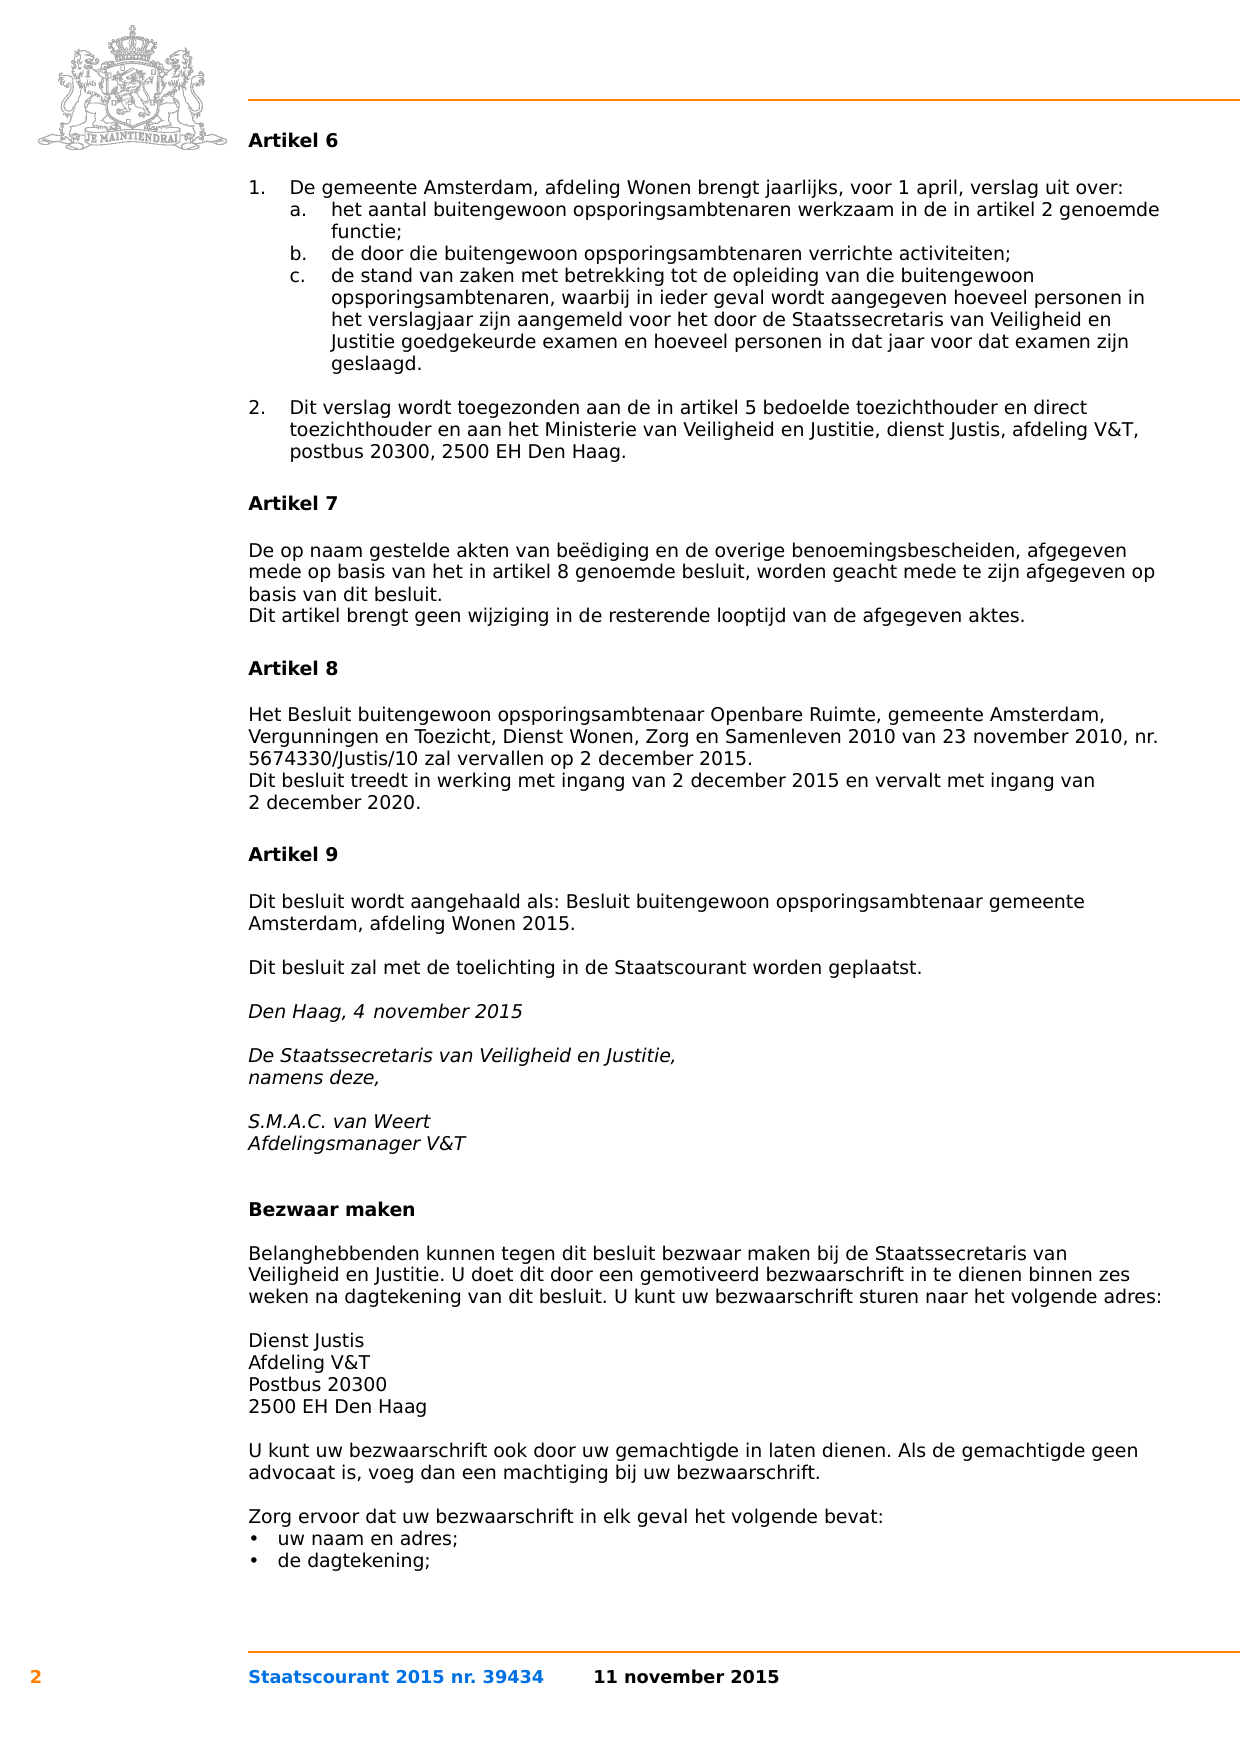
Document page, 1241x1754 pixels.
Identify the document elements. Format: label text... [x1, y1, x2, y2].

text 1. De gemeente Amsterdam, afdeling Wonen brengt jaarlijks, voor 1 april, verslag uit over: [248, 177, 1163, 199]
text Zorg ervoor dat uw bezwaarschrift in elk geval het volgende bevat: [248, 1506, 1163, 1528]
text • uw naam en adres; [248, 1528, 1163, 1550]
text U kunt uw bezwaarschrift ook door uw gemachtigde in laten dienen. Als de gemachtigde geen advocaat is, voeg dan een machtiging bij uw bezwaarschrift. [248, 1440, 1163, 1484]
text Dit besluit wordt aangehaald als: Besluit buitengewoon opsporingsambtenaar gemeente Amsterdam, afdeling Wonen 2015. [248, 891, 1163, 935]
text Den Haag, 4 november 2015 [248, 1001, 1163, 1023]
text Postbus 20300 [248, 1374, 1163, 1396]
subtitle Artikel 8 [248, 657, 1163, 679]
text c. de stand van zaken met betrekking tot de opleiding van die buitengewoon opsporingsambtenaren, waarbij in ieder geval wordt aangegeven hoeveel personen in het verslagjaar zijn aangemeld voor het door de Staatssecretaris van Veiligheid en Justitie goedgekeurde examen en hoeveel personen in dat jaar voor dat examen zijn geslaagd. [289, 265, 1163, 375]
text 2500 EH Den Haag [248, 1396, 1163, 1418]
text b. de door die buitengewoon opsporingsambtenaren verrichte activiteiten; [289, 243, 1163, 265]
text De Staatssecretaris van Veiligheid en Justitie, namens deze, S.M.A.C. van Weert Afdelingsmanager V&T [248, 1045, 1163, 1177]
text • de dagtekening; [248, 1550, 1163, 1572]
text Afdeling V&T [248, 1352, 1163, 1374]
picture [38, 25, 227, 150]
subtitle Artikel 6 [248, 130, 1163, 152]
text Het Besluit buitengewoon opsporingsambtenaar Openbare Ruimte, gemeente Amsterdam, Vergunningen en Toezicht, Dienst Wonen, Zorg en Samenleven 2010 van 23 november 2010, nr. 5674330/Justis/10 zal vervallen op 2 december 2015. [248, 704, 1163, 770]
text Dienst Justis [248, 1330, 1163, 1352]
text Dit besluit zal met de toelichting in de Staatscourant worden geplaatst. [248, 957, 1163, 979]
text Dit besluit treedt in werking met ingang van 2 december 2015 en vervalt met ingang van 2 december 2020. [248, 770, 1163, 814]
subtitle Artikel 9 [248, 844, 1163, 866]
text Dit artikel brengt geen wijziging in de resterende looptijd van de afgegeven aktes. [248, 605, 1163, 627]
text De op naam gestelde akten van beëdiging en de overige benoemingsbescheiden, afgegeven mede op basis van het in artikel 8 genoemde besluit, worden geacht mede te zijn afgegeven op basis van dit besluit. [248, 539, 1163, 605]
subtitle Artikel 7 [248, 492, 1163, 514]
text a. het aantal buitengewoon opsporingsambtenaren werkzaam in de in artikel 2 genoemde functie; [289, 199, 1163, 243]
text Bezwaar maken [248, 1198, 1163, 1221]
text 2. Dit verslag wordt toegezonden aan de in artikel 5 bedoelde toezichthouder en direct toezichthouder en aan het Ministerie van Veiligheid en Justitie, dienst Justis, afdeling V&T, postbus 20300, 2500 EH Den Haag. [248, 397, 1163, 462]
text Belanghebbenden kunnen tegen dit besluit bezwaar maken bij de Staatssecretaris van Veiligheid en Justitie. U doet dit door een gemotiveerd bezwaarschrift in te dienen binnen zes weken na dagtekening van dit besluit. U kunt uw bezwaarschrift sturen naar het volgende adres: [248, 1242, 1163, 1308]
